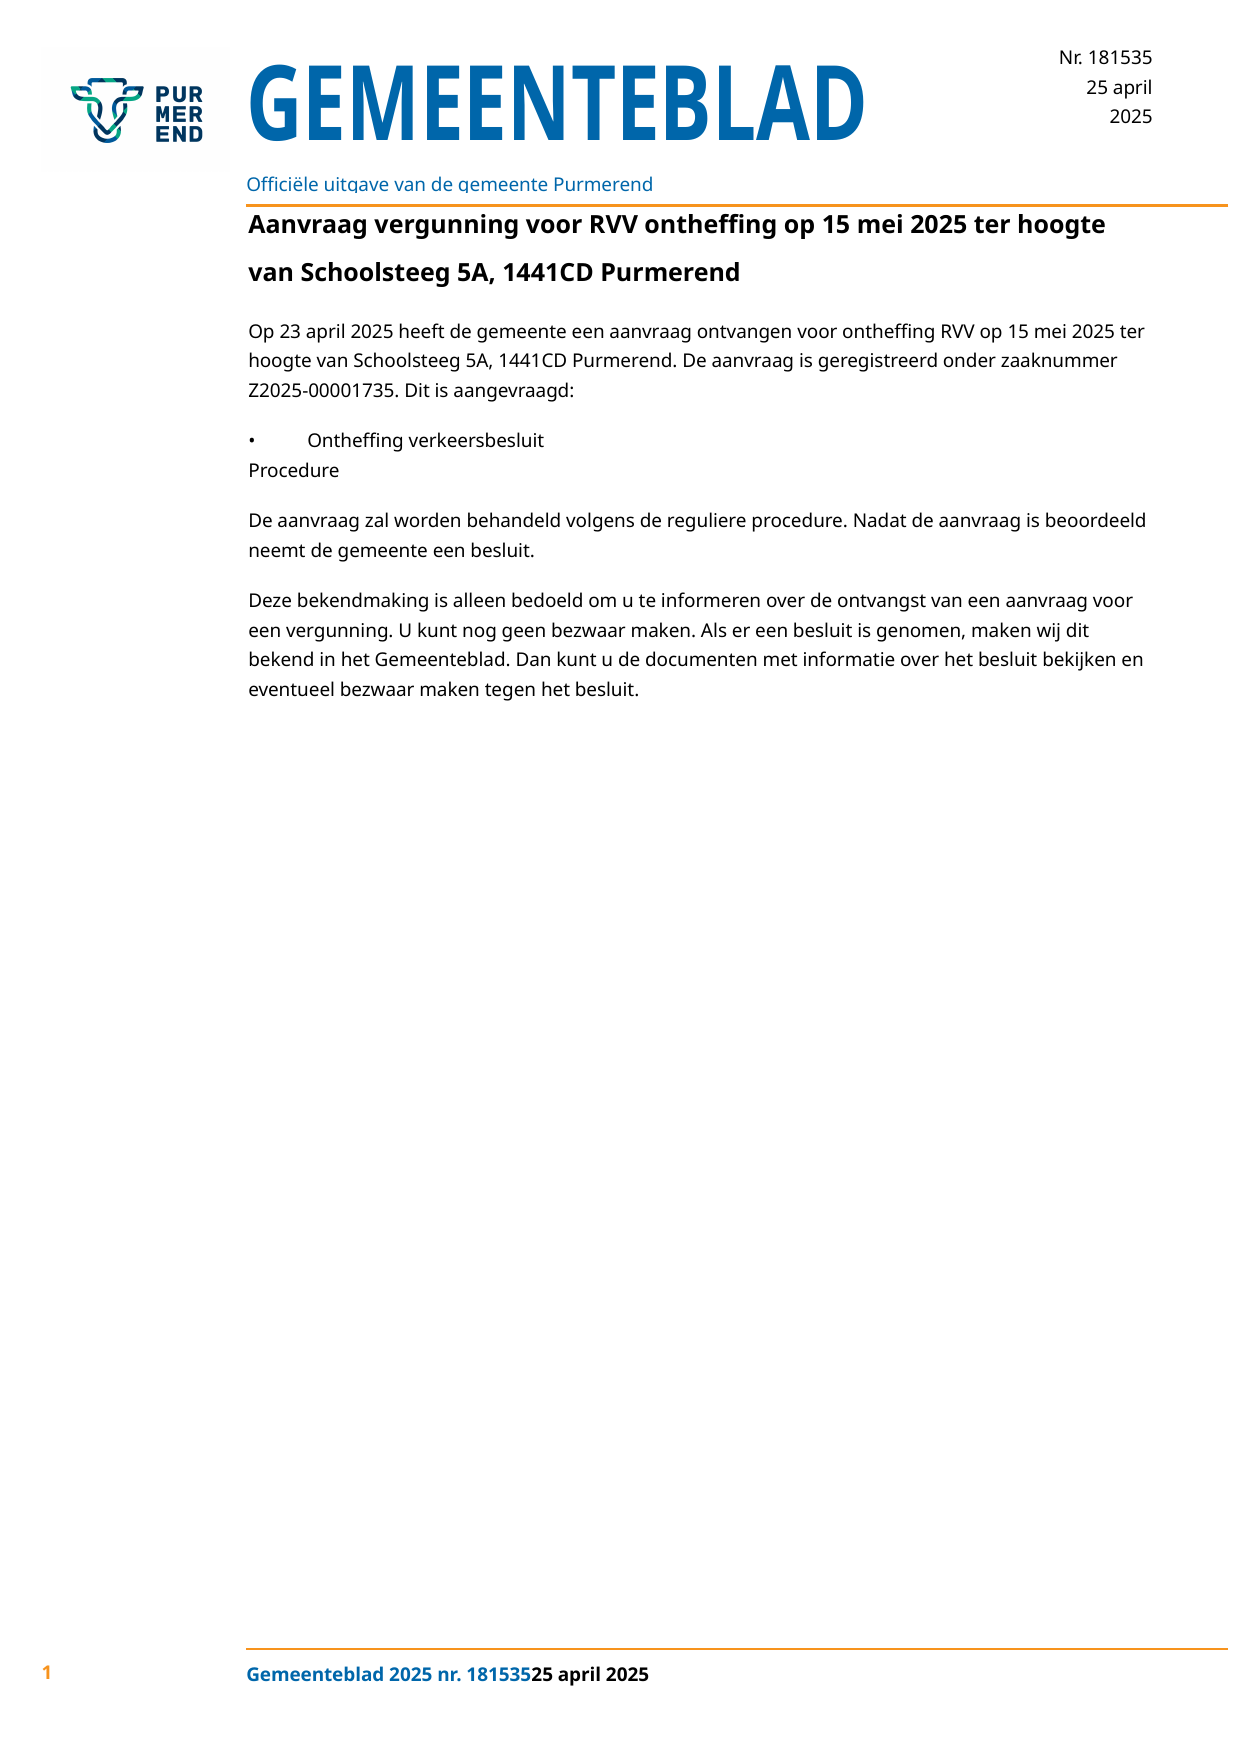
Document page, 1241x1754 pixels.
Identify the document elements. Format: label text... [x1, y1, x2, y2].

text Procedure [248, 457, 1152, 483]
text Deze bekendmaking is alleen bedoeld om u te informeren over de ontvangst van een aanvraag voor een vergunning. U kunt nog geen bezwaar maken. Als er een besluit is genomen, maken wij dit bekend in het Gemeenteblad. Dan kunt u de documenten met informatie over het besluit bekijken en eventueel bezwaar maken tegen het besluit. [248, 587, 1152, 702]
list Ontheffing verkeersbesluit [248, 427, 1152, 453]
text Aanvraag vergunning voor RVV ontheffing op 15 mei 2025 ter hoogte van Schoolsteeg 5A, 1441CD Purmerend [248, 207, 1152, 288]
picture [41, 47, 231, 172]
text De aanvraag zal worden behandeld volgens de reguliere procedure. Nadat de aanvraag is beoordeeld neemt de gemeente een besluit. [248, 507, 1152, 563]
text Op 23 april 2025 heeft de gemeente een aanvraag ontvangen voor ontheffing RVV op 15 mei 2025 ter hoogte van Schoolsteeg 5A, 1441CD Purmerend. De aanvraag is geregistreerd onder zaaknummer Z2025-00001735. Dit is aangevraagd: [248, 318, 1152, 403]
